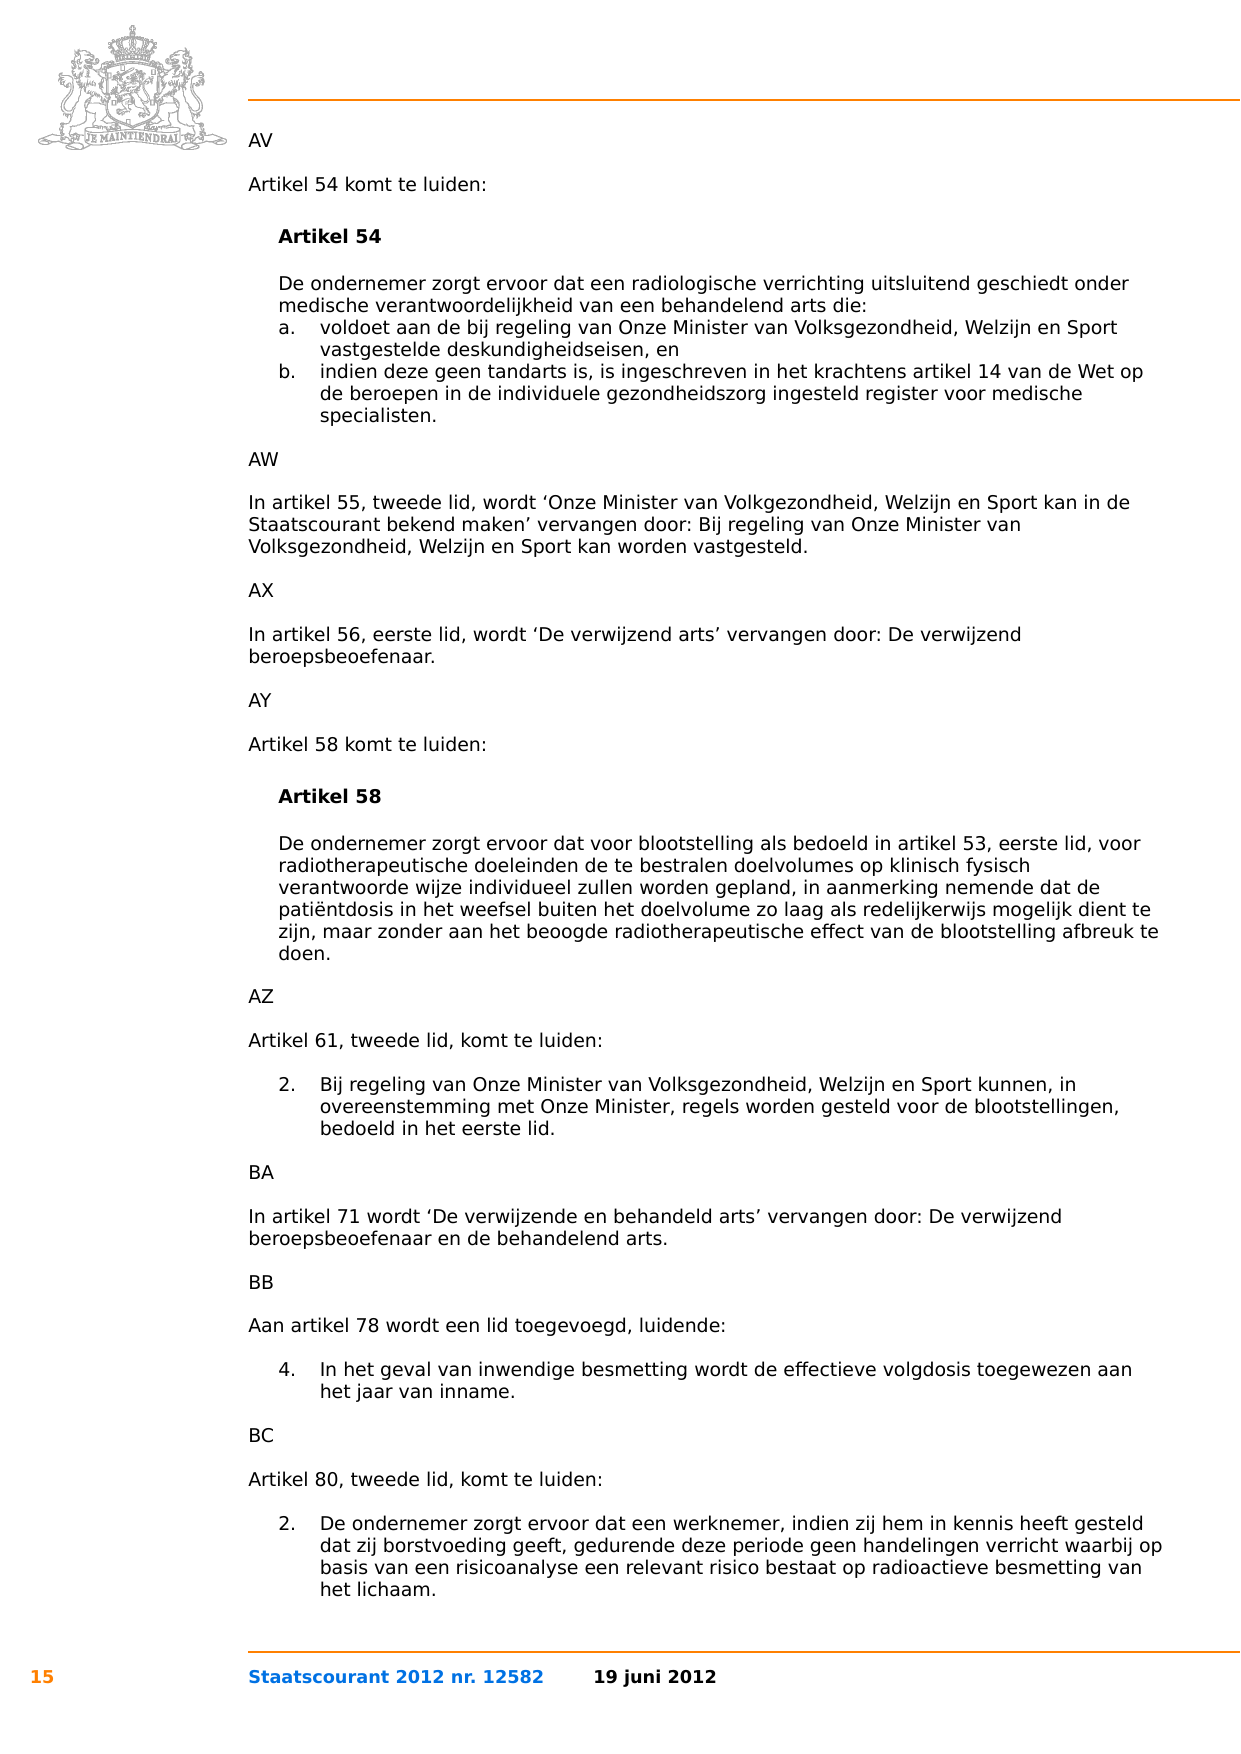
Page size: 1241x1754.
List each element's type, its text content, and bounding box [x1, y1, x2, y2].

text AV [248, 130, 1163, 152]
text Artikel 80, tweede lid, komt te luiden: [248, 1469, 1163, 1491]
subtitle Artikel 54 [278, 226, 1163, 248]
text Artikel 58 komt te luiden: [248, 734, 1163, 756]
text Artikel 54 komt te luiden: [248, 174, 1163, 196]
text BB [248, 1272, 1163, 1293]
picture [38, 25, 227, 150]
text In artikel 56, eerste lid, wordt ‘De verwijzend arts’ vervangen door: De verwijzend beroepsbeoefenaar. [248, 624, 1163, 668]
text In artikel 71 wordt ‘De verwijzende en behandeld arts’ vervangen door: De verwijzend beroepsbeoefenaar en de behandelend arts. [248, 1206, 1163, 1250]
text Artikel 61, tweede lid, komt te luiden: [248, 1030, 1163, 1052]
text AW [248, 448, 1163, 470]
text AY [248, 690, 1163, 712]
text BA [248, 1162, 1163, 1184]
text AZ [248, 986, 1163, 1008]
text AX [248, 580, 1163, 602]
subtitle Artikel 58 [278, 786, 1163, 808]
text In artikel 55, tweede lid, wordt ‘Onze Minister van Volkgezondheid, Welzijn en Sport kan in de Staatscourant bekend maken’ vervangen door: Bij regeling van Onze Minister van Volksgezondheid, Welzijn en Sport kan worden vastgesteld. [248, 492, 1163, 558]
text b. indien deze geen tandarts is, is ingeschreven in het krachtens artikel 14 van de Wet op de beroepen in de individuele gezondheidszorg ingesteld register voor medische specialisten. [278, 361, 1163, 427]
text BC [248, 1425, 1163, 1447]
text 2. De ondernemer zorgt ervoor dat een werknemer, indien zij hem in kennis heeft gesteld dat zij borstvoeding geeft, gedurende deze periode geen handelingen verricht waarbij op basis van een risicoanalyse een relevant risico bestaat op radioactieve besmetting van het lichaam. [278, 1513, 1163, 1601]
text 4. In het geval van inwendige besmetting wordt de effectieve volgdosis toegewezen aan het jaar van inname. [278, 1359, 1163, 1403]
text De ondernemer zorgt ervoor dat voor blootstelling als bedoeld in artikel 53, eerste lid, voor radiotherapeutische doeleinden de te bestralen doelvolumes op klinisch fysisch verantwoorde wijze individueel zullen worden gepland, in aanmerking nemende dat de patiëntdosis in het weefsel buiten het doelvolume zo laag als redelijkerwijs mogelijk dient te zijn, maar zonder aan het beoogde radiotherapeutische effect van de blootstelling afbreuk te doen. [278, 833, 1163, 964]
text Aan artikel 78 wordt een lid toegevoegd, luidende: [248, 1315, 1163, 1337]
text 2. Bij regeling van Onze Minister van Volksgezondheid, Welzijn en Sport kunnen, in overeenstemming met Onze Minister, regels worden gesteld voor de blootstellingen, bedoeld in het eerste lid. [278, 1074, 1163, 1140]
text De ondernemer zorgt ervoor dat een radiologische verrichting uitsluitend geschiedt onder medische verantwoordelijkheid van een behandelend arts die: [278, 273, 1163, 317]
text a. voldoet aan de bij regeling van Onze Minister van Volksgezondheid, Welzijn en Sport vastgestelde deskundigheidseisen, en [278, 317, 1163, 361]
